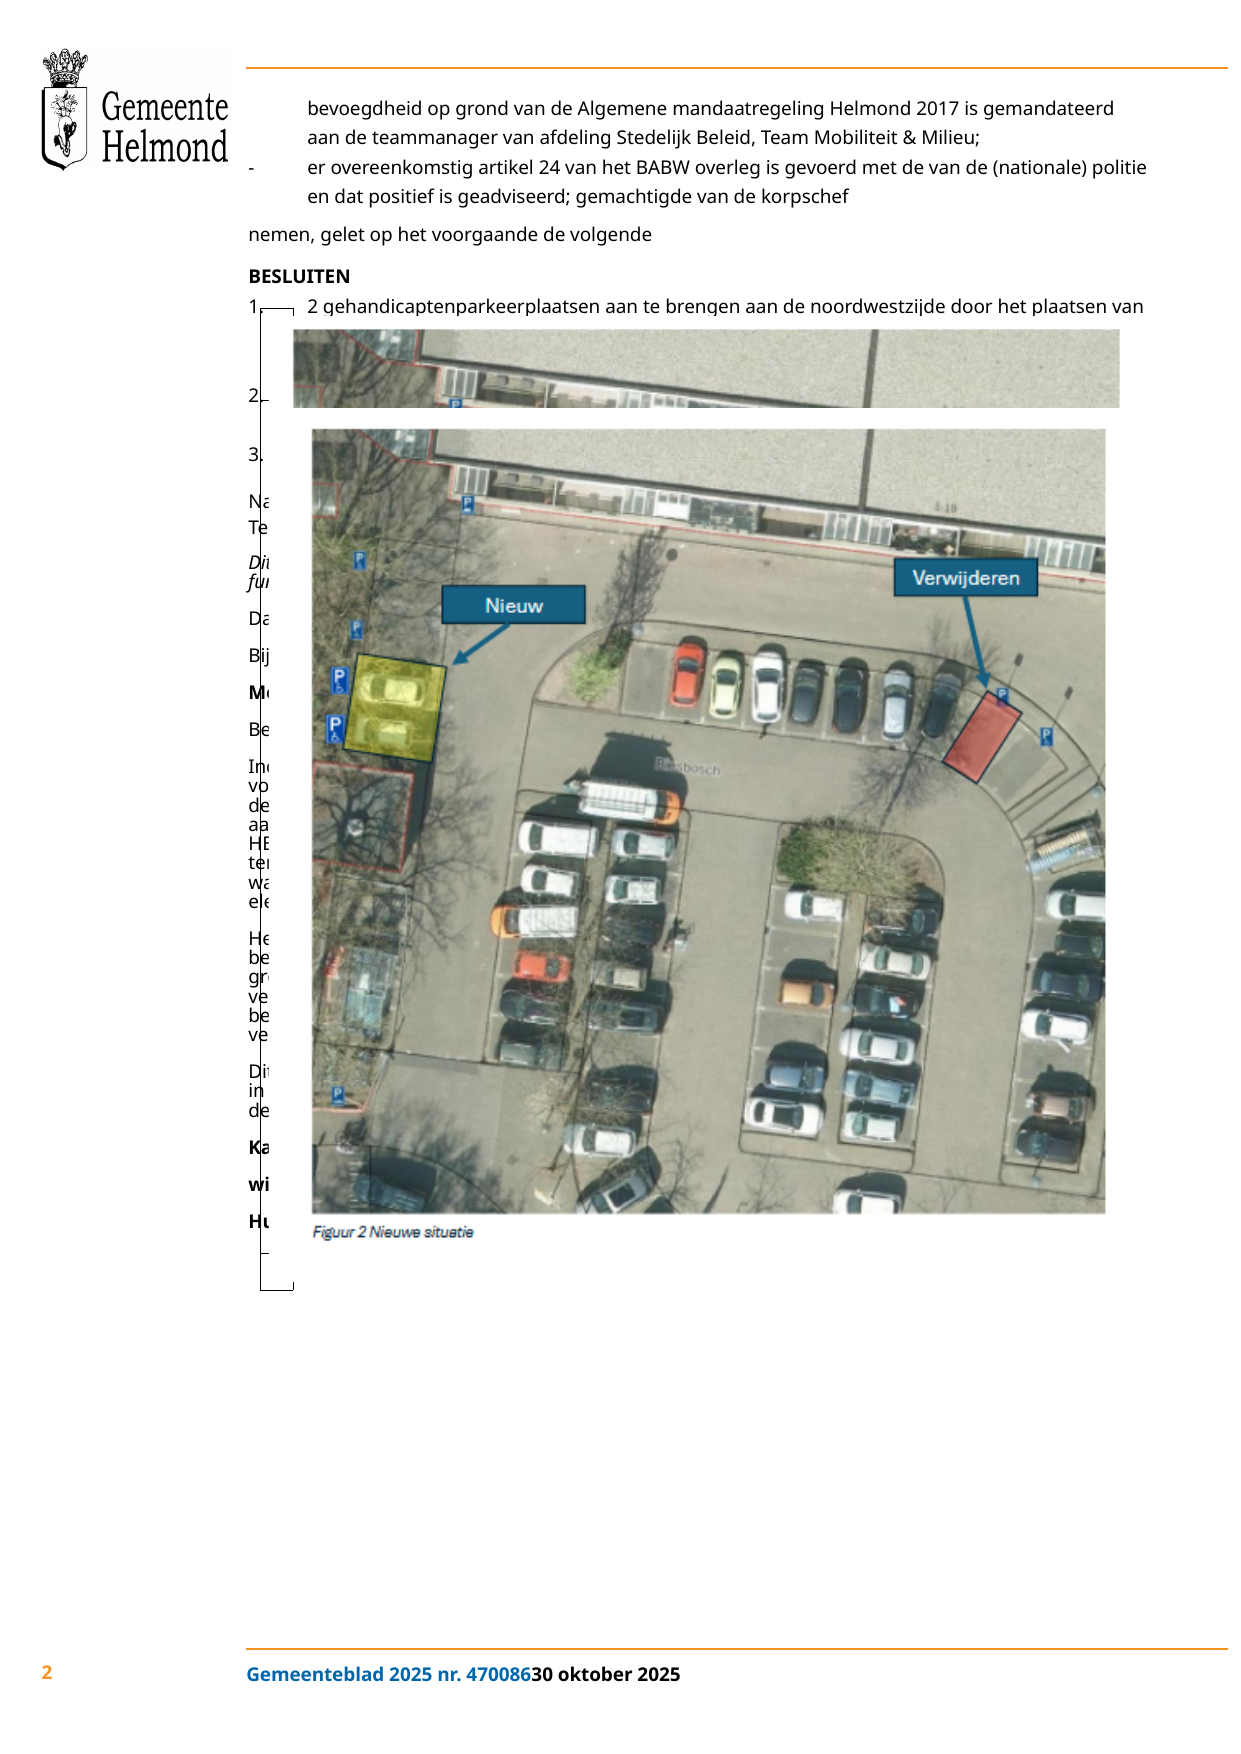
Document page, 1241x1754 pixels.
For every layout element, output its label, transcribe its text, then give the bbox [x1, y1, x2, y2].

picture [268, 316, 1173, 1282]
picture [41, 47, 231, 172]
text nemen, gelet op het voorgaande de volgende [248, 221, 1152, 247]
list bevoegdheid op grond van de Algemene mandaatregeling Helmond 2017 is gemandateerd aan de teammanager van afdeling Stedelijk Beleid, Team Mobiliteit & Milieu; [248, 95, 1152, 150]
list er overeenkomstig artikel 24 van het BABW overleg is gevoerd met de van de (nationale) politie en dat positief is geadviseerd; gemachtigde van de korpschef [248, 154, 1152, 209]
list 2 gehandicaptenparkeerplaatsen aan te brengen aan de noordwestzijde door het plaatsen van borden model E06 van bijlage 1 van het RVV 1990, ter hoogte van het volgende adres: [248, 293, 1152, 348]
text BESLUITEN [248, 263, 1152, 289]
